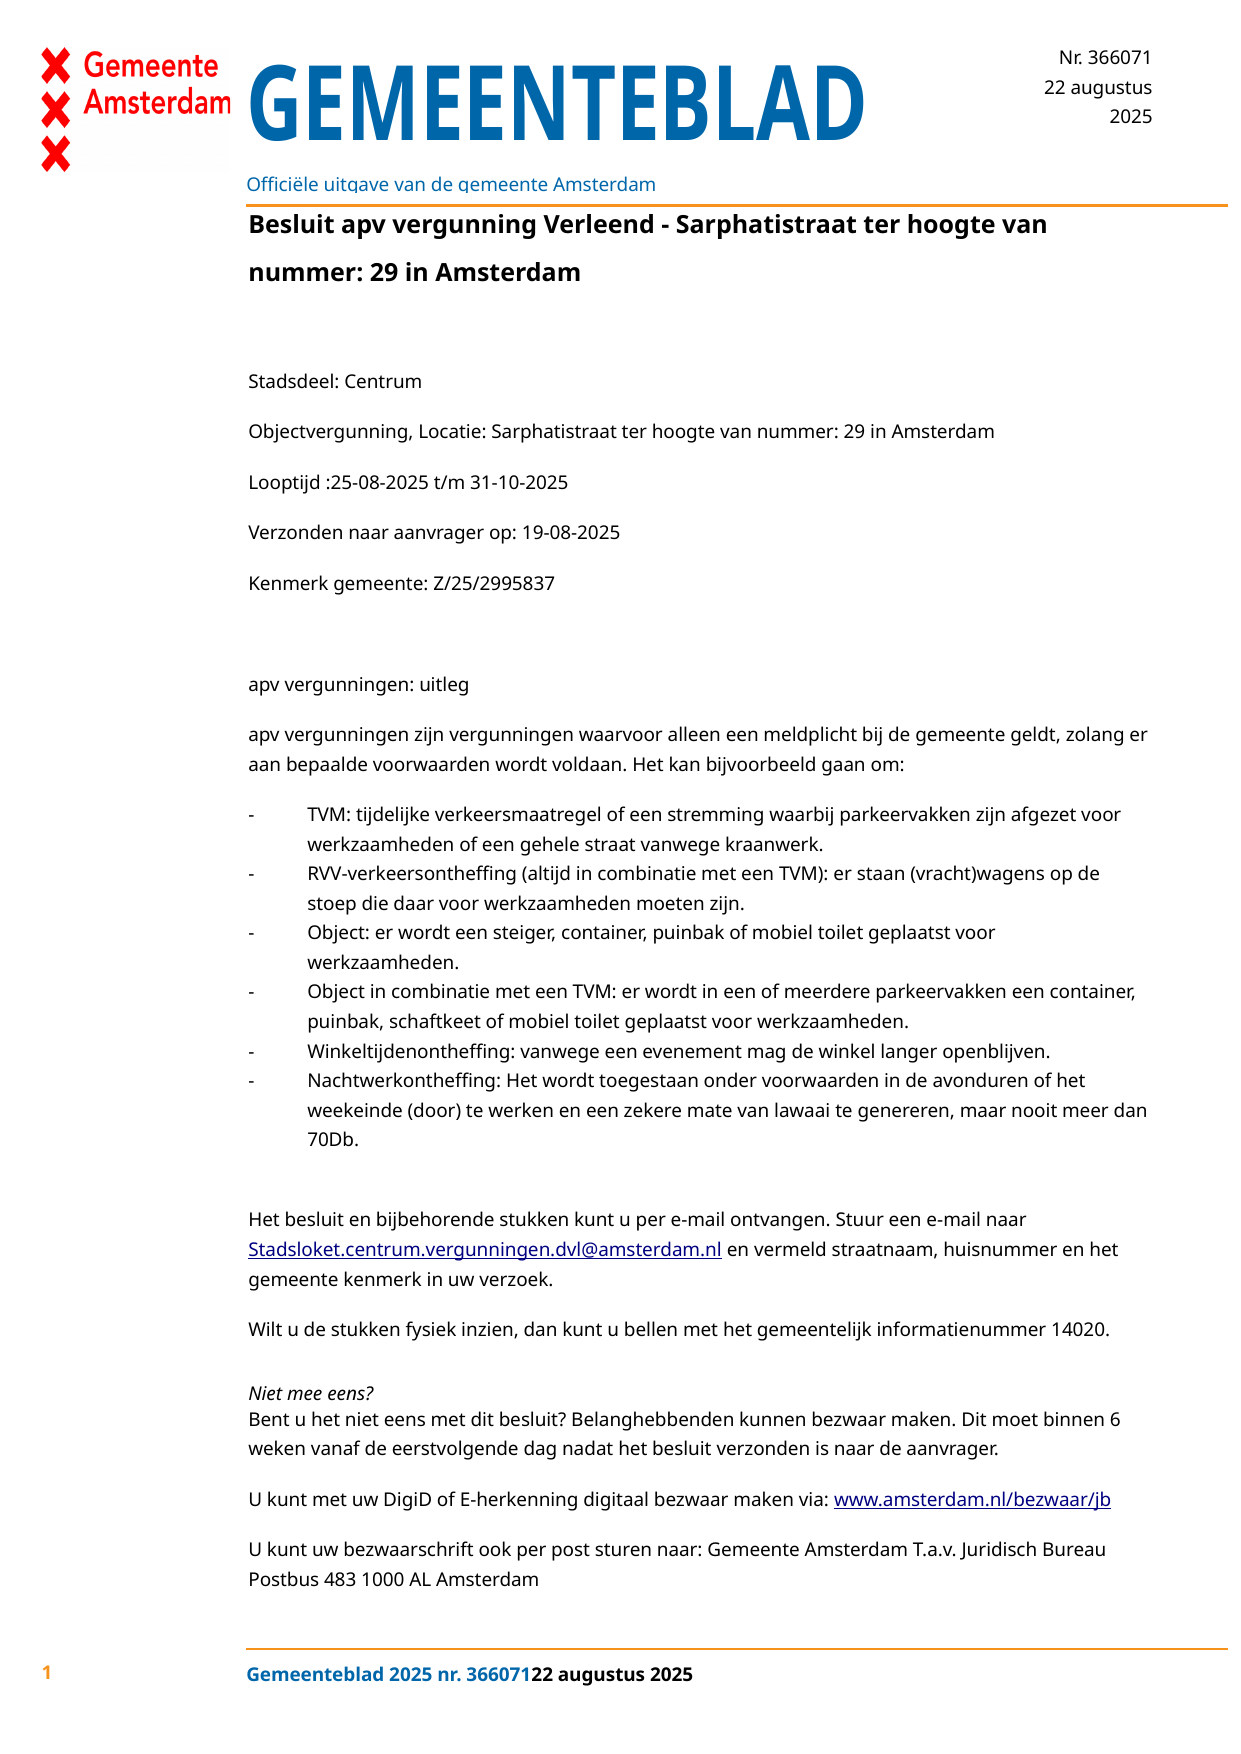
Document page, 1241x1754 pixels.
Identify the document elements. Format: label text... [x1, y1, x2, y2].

text Objectvergunning, Locatie: Sarphatistraat ter hoogte van nummer: 29 in Amsterdam [248, 419, 1152, 444]
text apv vergunningen: uitleg [248, 671, 1152, 697]
text Looptijd :25-08-2025 t/m 31-10-2025 [248, 469, 1152, 495]
text U kunt uw bezwaarschrift ook per post sturen naar: Gemeente Amsterdam T.a.v. Juridisch Bureau Postbus 483 1000 AL Amsterdam [248, 1536, 1152, 1592]
list Object in combinatie met een TVM: er wordt in een of meerdere parkeervakken een container, puinbak, schaftkeet of mobiel toilet geplaatst voor werkzaamheden. [248, 979, 1152, 1034]
list RVV-verkeersontheffing (altijd in combinatie met een TVM): er staan (vracht)wagens op de stoep die daar voor werkzaamheden moeten zijn. [248, 860, 1152, 916]
text Kenmerk gemeente: Z/25/2995837 [248, 570, 1152, 596]
list Winkeltijdenontheffing: vanwege een evenement mag de winkel langer openblijven. [248, 1038, 1152, 1064]
picture [41, 47, 231, 172]
text Besluit apv vergunning Verleend - Sarphatistraat ter hoogte van nummer: 29 in Amsterdam [248, 207, 1152, 288]
text Niet mee eens? [248, 1380, 1152, 1406]
text Stadsdeel: Centrum [248, 368, 1152, 394]
list Object: er wordt een steiger, container, puinbak of mobiel toilet geplaatst voor werkzaamheden. [248, 919, 1152, 975]
list Nachtwerkontheffing: Het wordt toegestaan onder voorwaarden in de avonduren of het weekeinde (door) te werken en een zekere mate van lawaai te genereren, maar nooit meer dan 70Db. [248, 1067, 1152, 1152]
text Wilt u de stukken fysiek inzien, dan kunt u bellen met het gemeentelijk informatienummer 14020. [248, 1316, 1152, 1342]
text apv vergunningen zijn vergunningen waarvoor alleen een meldplicht bij de gemeente geldt, zolang er aan bepaalde voorwaarden wordt voldaan. Het kan bijvoorbeeld gaan om: [248, 721, 1152, 777]
text Het besluit en bijbehorende stukken kunt u per e-mail ontvangen. Stuur een e-mail naar Stadsloket.centrum.vergunningen.dvl@amsterdam.nl en vermeld straatnaam, huisnummer en het gemeente kenmerk in uw verzoek. [248, 1207, 1152, 1292]
text Bent u het niet eens met dit besluit? Belanghebbenden kunnen bezwaar maken. Dit moet binnen 6 weken vanaf de eerstvolgende dag nadat het besluit verzonden is naar de aanvrager. [248, 1406, 1152, 1461]
text Verzonden naar aanvrager op: 19-08-2025 [248, 519, 1152, 545]
list TVM: tijdelijke verkeersmaatregel of een stremming waarbij parkeervakken zijn afgezet voor werkzaamheden of een gehele straat vanwege kraanwerk. [248, 801, 1152, 857]
text U kunt met uw DigiD of E-herkenning digitaal bezwaar maken via: www.amsterdam.nl/bezwaar/jb [248, 1486, 1152, 1512]
